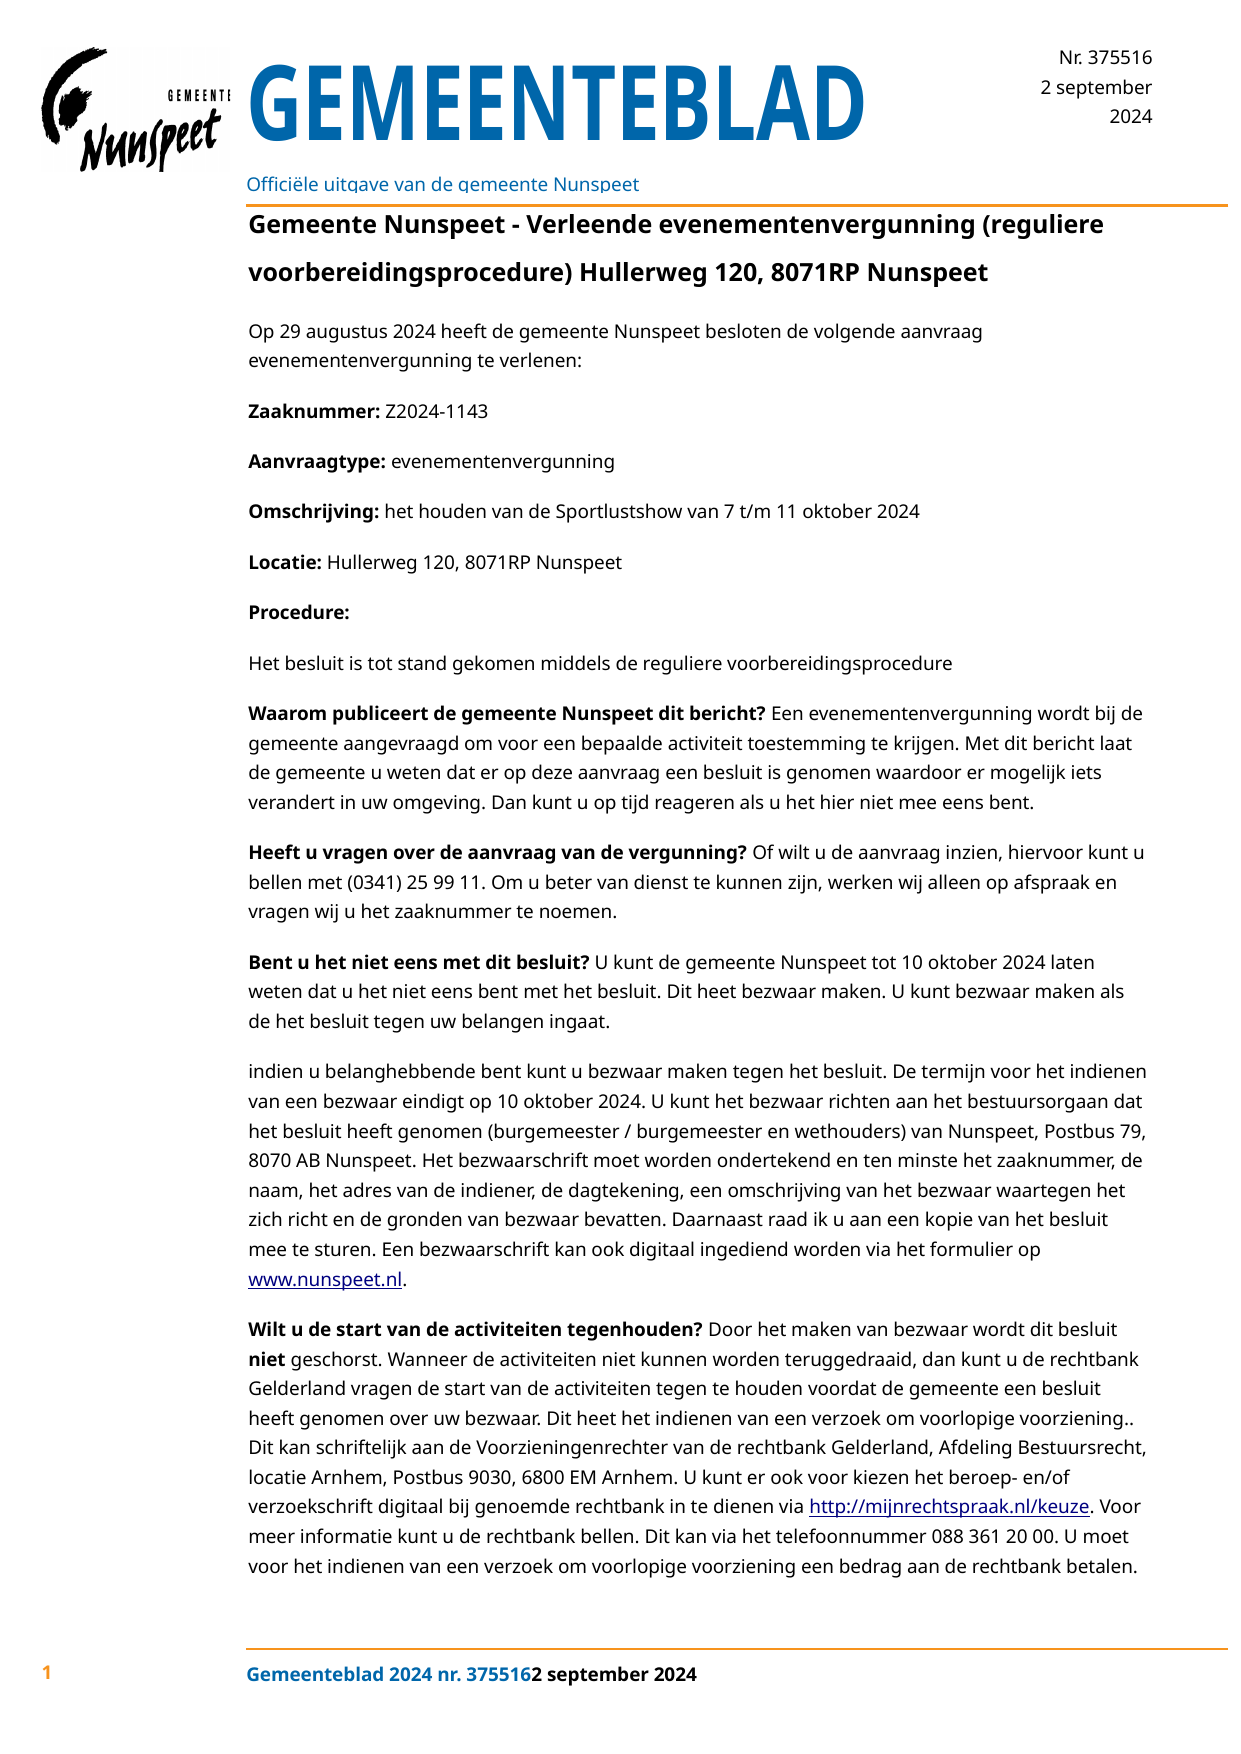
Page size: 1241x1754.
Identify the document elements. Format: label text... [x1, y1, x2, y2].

text Locatie: Hullerweg 120, 8071RP Nunspeet [248, 549, 1152, 575]
text Heeft u vragen over de aanvraag van de vergunning? Of wilt u de aanvraag inzien, hiervoor kunt u bellen met (0341) 25 99 11. Om u beter van dienst te kunnen zijn, werken wij alleen op afspraak en vragen wij u het zaaknummer te noemen. [248, 839, 1152, 924]
text Aanvraagtype: evenementenvergunning [248, 448, 1152, 474]
text Zaaknummer: Z2024-1143 [248, 398, 1152, 424]
text Procedure: [248, 599, 1152, 625]
text Bent u het niet eens met dit besluit? U kunt de gemeente Nunspeet tot 10 oktober 2024 laten weten dat u het niet eens bent met het besluit. Dit heet bezwaar maken. U kunt bezwaar maken als de het besluit tegen uw belangen ingaat. [248, 949, 1152, 1034]
text Het besluit is tot stand gekomen middels de reguliere voorbereidingsprocedure [248, 650, 1152, 676]
text indien u belanghebbende bent kunt u bezwaar maken tegen het besluit. De termijn voor het indienen van een bezwaar eindigt op 10 oktober 2024. U kunt het bezwaar richten aan het bestuursorgaan dat het besluit heeft genomen (burgemeester / burgemeester en wethouders) van Nunspeet, Postbus 79, 8070 AB Nunspeet. Het bezwaarschrift moet worden ondertekend en ten minste het zaaknummer, de naam, het adres van de indiener, de dagtekening, een omschrijving van het bezwaar waartegen het zich richt en de gronden van bezwaar bevatten. Daarnaast raad ik u aan een kopie van het besluit mee te sturen. Een bezwaarschrift kan ook digitaal ingediend worden via het formulier op www.nunspeet.nl. [248, 1059, 1152, 1292]
text Gemeente Nunspeet - Verleende evenementenvergunning (reguliere voorbereidingsprocedure) Hullerweg 120, 8071RP Nunspeet [248, 207, 1152, 288]
text Waarom publiceert de gemeente Nunspeet dit bericht? Een evenementenvergunning wordt bij de gemeente aangevraagd om voor een bepaalde activiteit toestemming te krijgen. Met dit bericht laat de gemeente u weten dat er op deze aanvraag een besluit is genomen waardoor er mogelijk iets verandert in uw omgeving. Dan kunt u op tijd reageren als u het hier niet mee eens bent. [248, 700, 1152, 815]
text Op 29 augustus 2024 heeft de gemeente Nunspeet besloten de volgende aanvraag evenementenvergunning te verlenen: [248, 318, 1152, 373]
text Omschrijving: het houden van de Sportlustshow van 7 t/m 11 oktober 2024 [248, 499, 1152, 524]
text Wilt u de start van de activiteiten tegenhouden? Door het maken van bezwaar wordt dit besluit niet geschorst. Wanneer de activiteiten niet kunnen worden teruggedraaid, dan kunt u de rechtbank Gelderland vragen de start van de activiteiten tegen te houden voordat de gemeente een besluit heeft genomen over uw bezwaar. Dit heet het indienen van een verzoek om voorlopige voorziening.. Dit kan schriftelijk aan de Voorzieningenrechter van de rechtbank Gelderland, Afdeling Bestuursrecht, locatie Arnhem, Postbus 9030, 6800 EM Arnhem. U kunt er ook voor kiezen het beroep- en/of verzoekschrift digitaal bij genoemde rechtbank in te dienen via http://mijnrechtspraak.nl/keuze. Voor meer informatie kunt u de rechtbank bellen. Dit kan via het telefoonnummer 088 361 20 00. U moet voor het indienen van een verzoek om voorlopige voorziening een bedrag aan de rechtbank betalen. [248, 1316, 1152, 1579]
picture [41, 47, 231, 172]
